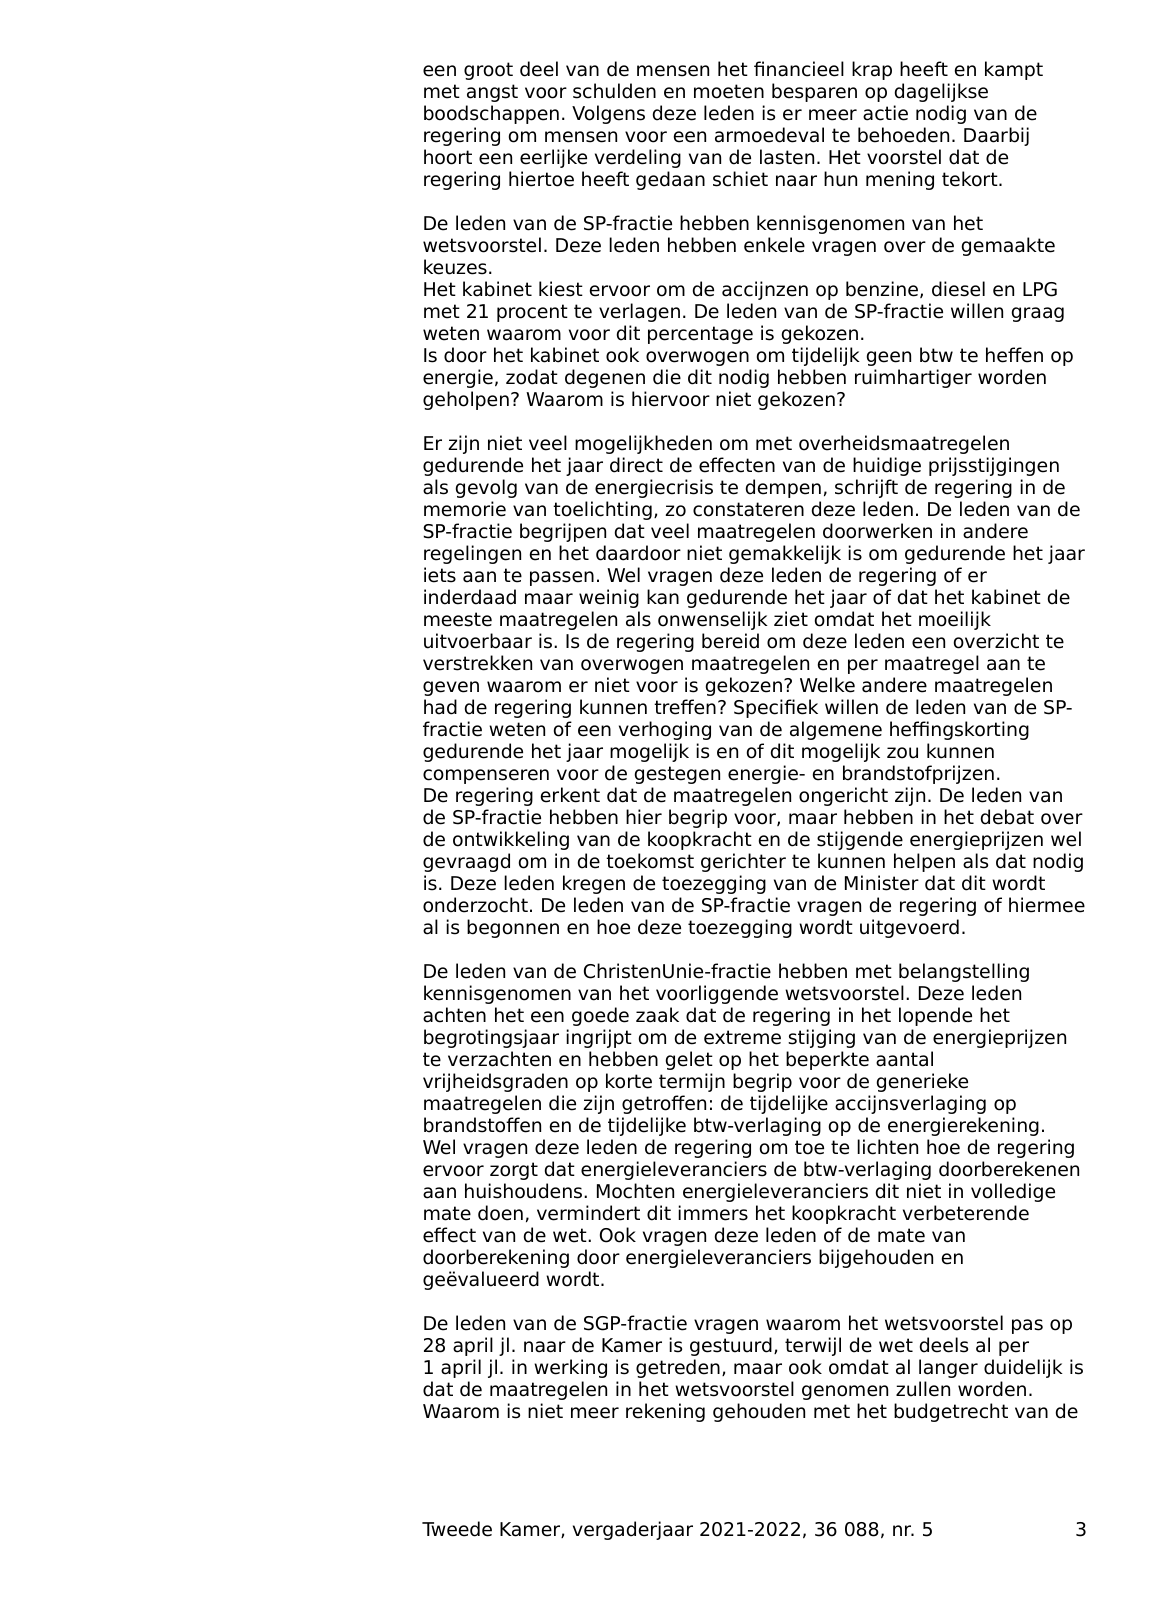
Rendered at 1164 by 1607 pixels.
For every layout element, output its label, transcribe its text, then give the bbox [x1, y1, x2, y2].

text De leden van de ChristenUnie-fractie hebben met belangstelling kennisgenomen van het voorliggende wetsvoorstel. Deze leden achten het een goede zaak dat de regering in het lopende het begrotingsjaar ingrijpt om de extreme stijging van de energieprijzen te verzachten en hebben gelet op het beperkte aantal vrijheidsgraden op korte termijn begrip voor de generieke maatregelen die zijn getroffen: de tijdelijke accijnsverlaging op brandstoffen en de tijdelijke btw-verlaging op de energierekening. Wel vragen deze leden de regering om toe te lichten hoe de regering ervoor zorgt dat energieleveranciers de btw-verlaging doorberekenen aan huishoudens. Mochten energieleveranciers dit niet in volledige mate doen, vermindert dit immers het koopkracht verbeterende effect van de wet. Ook vragen deze leden of de mate van doorberekening door energieleveranciers bijgehouden en geëvalueerd wordt. [422, 961, 1087, 1291]
text De leden van de SGP-fractie vragen waarom het wetsvoorstel pas op 28 april jl. naar de Kamer is gestuurd, terwijl de wet deels al per 1 april jl. in werking is getreden, maar ook omdat al langer duidelijk is dat de maatregelen in het wetsvoorstel genomen zullen worden. Waarom is niet meer rekening gehouden met het budgetrecht van de [422, 1313, 1087, 1423]
text Er zijn niet veel mogelijkheden om met overheidsmaatregelen gedurende het jaar direct de effecten van de huidige prijsstijgingen als gevolg van de energiecrisis te dempen, schrijft de regering in de memorie van toelichting, zo constateren deze leden. De leden van de SP-fractie begrijpen dat veel maatregelen doorwerken in andere regelingen en het daardoor niet gemakkelijk is om gedurende het jaar iets aan te passen. Wel vragen deze leden de regering of er inderdaad maar weinig kan gedurende het jaar of dat het kabinet de meeste maatregelen als onwenselijk ziet omdat het moeilijk uitvoerbaar is. Is de regering bereid om deze leden een overzicht te verstrekken van overwogen maatregelen en per maatregel aan te geven waarom er niet voor is gekozen? Welke andere maatregelen had de regering kunnen treffen? Specifiek willen de leden van de SP-fractie weten of een verhoging van de algemene heffingskorting gedurende het jaar mogelijk is en of dit mogelijk zou kunnen compenseren voor de gestegen energie- en brandstofprijzen. [422, 433, 1087, 785]
text Is door het kabinet ook overwogen om tijdelijk geen btw te heffen op energie, zodat degenen die dit nodig hebben ruimhartiger worden geholpen? Waarom is hiervoor niet gekozen? [422, 345, 1087, 411]
text De regering erkent dat de maatregelen ongericht zijn. De leden van de SP-fractie hebben hier begrip voor, maar hebben in het debat over de ontwikkeling van de koopkracht en de stijgende energieprijzen wel gevraagd om in de toekomst gerichter te kunnen helpen als dat nodig is. Deze leden kregen de toezegging van de Minister dat dit wordt onderzocht. De leden van de SP-fractie vragen de regering of hiermee al is begonnen en hoe deze toezegging wordt uitgevoerd. [422, 785, 1087, 939]
text een groot deel van de mensen het financieel krap heeft en kampt met angst voor schulden en moeten besparen op dagelijkse boodschappen. Volgens deze leden is er meer actie nodig van de regering om mensen voor een armoedeval te behoeden. Daarbij hoort een eerlijke verdeling van de lasten. Het voorstel dat de regering hiertoe heeft gedaan schiet naar hun mening tekort. [422, 59, 1087, 191]
text Het kabinet kiest ervoor om de accijnzen op benzine, diesel en LPG met 21 procent te verlagen. De leden van de SP-fractie willen graag weten waarom voor dit percentage is gekozen. [422, 279, 1087, 345]
text De leden van de SP-fractie hebben kennisgenomen van het wetsvoorstel. Deze leden hebben enkele vragen over de gemaakte keuzes. [422, 213, 1087, 279]
